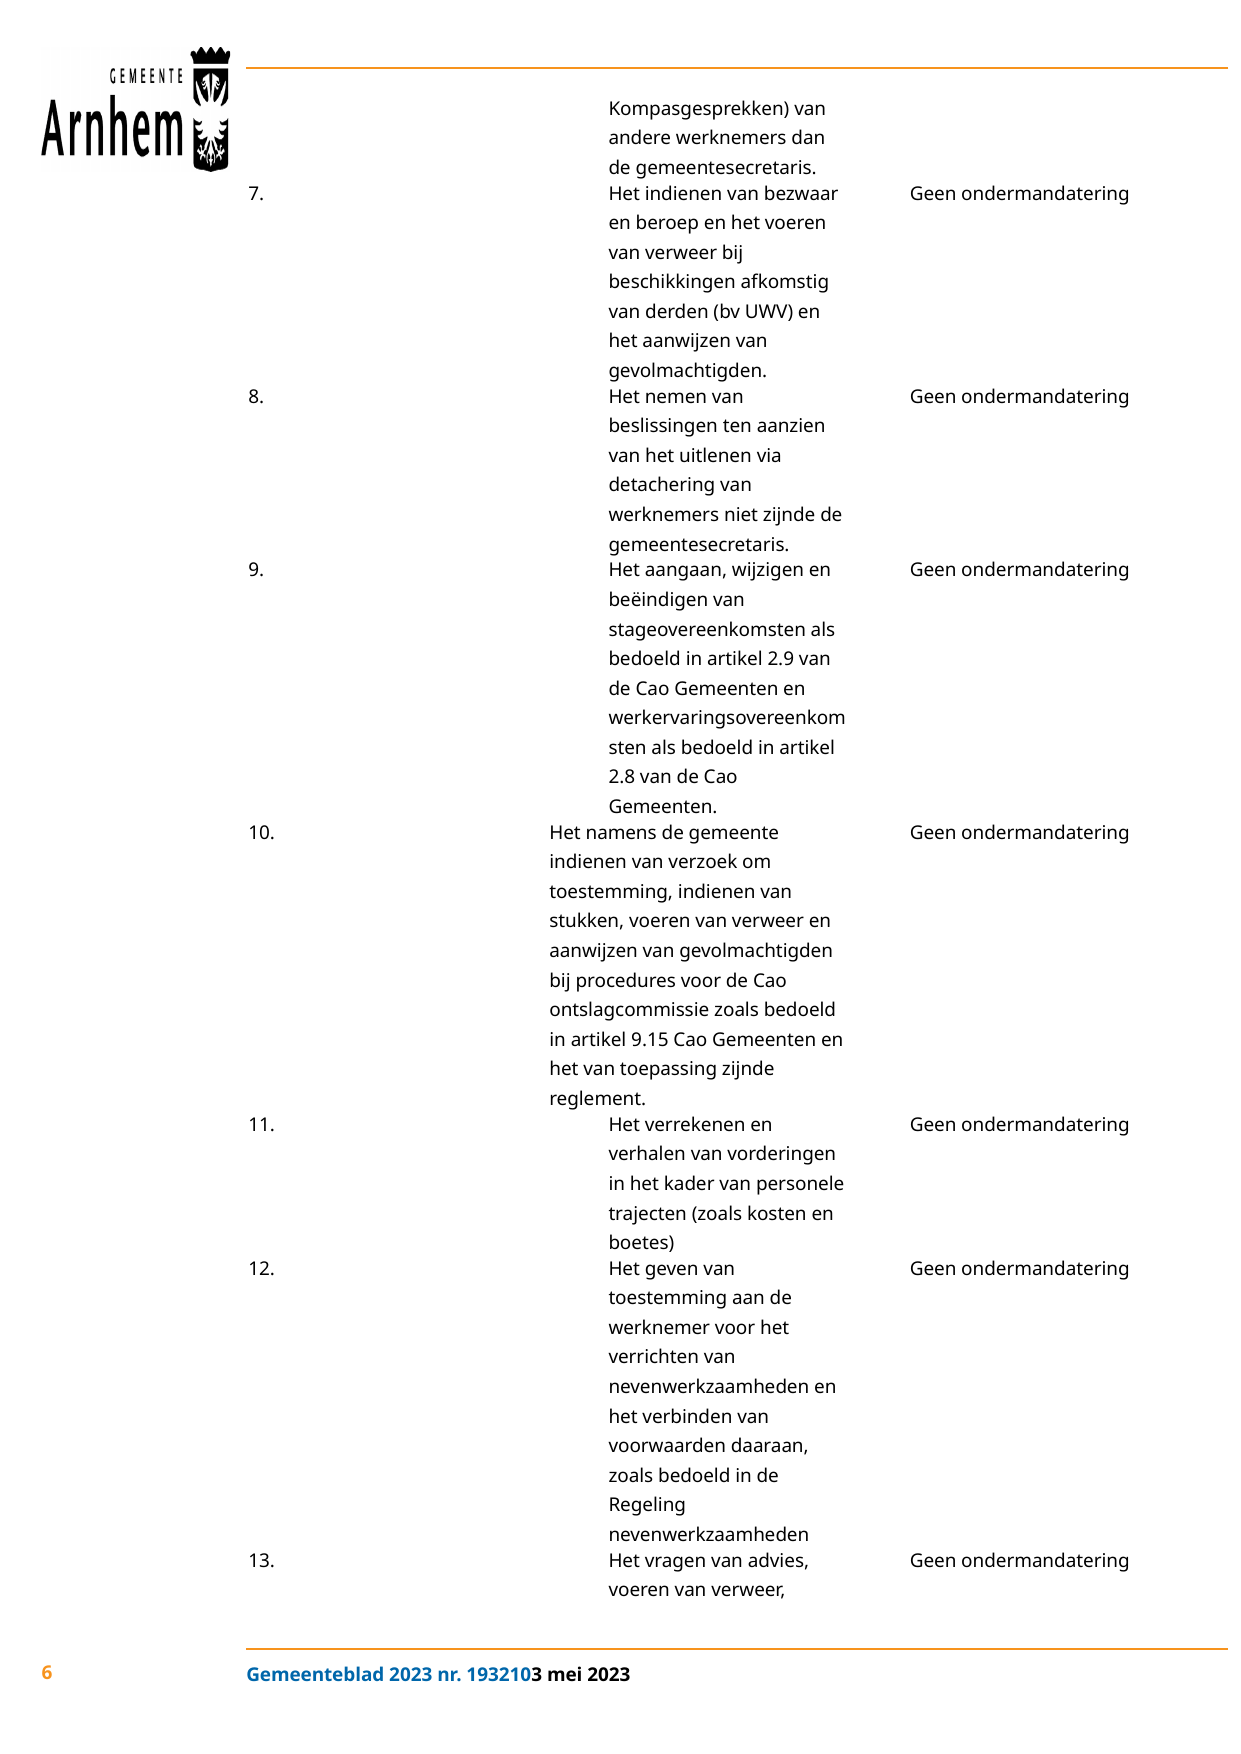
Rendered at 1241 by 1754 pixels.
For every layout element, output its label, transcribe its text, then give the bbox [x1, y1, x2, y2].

table_cell [248, 819, 549, 1111]
table_cell Het nemen van beslissingen ten aanzien van het uitlenen via detachering van werknemers niet zijnde de gemeentesecretaris. [549, 383, 850, 557]
table_cell Kompasgesprekken) van andere werknemers dan de gemeentesecretaris. [549, 95, 850, 180]
table_cell Geen ondermandatering [850, 557, 1152, 819]
table_cell Het namens de gemeente indienen van verzoek om toestemming, indienen van stukken, voeren van verweer en aanwijzen van gevolmachtigden bij procedures voor de Cao ontslagcommissie zoals bedoeld in artikel 9.15 Cao Gemeenten en het van toepassing zijnde reglement. [549, 819, 850, 1111]
picture [41, 47, 231, 172]
table_cell Geen ondermandatering [850, 1111, 1152, 1255]
table_cell [248, 383, 549, 557]
table_cell Het verrekenen en verhalen van vorderingen in het kader van personele trajecten (zoals kosten en boetes) [549, 1111, 850, 1255]
table_cell [248, 557, 549, 819]
table_cell [248, 1255, 549, 1547]
table_cell Geen ondermandatering [850, 180, 1152, 383]
table_cell Geen ondermandatering [850, 1255, 1152, 1547]
table_cell Het aangaan, wijzigen en beëindigen van stageovereenkomsten als bedoeld in artikel 2.9 van de Cao Gemeenten en werkervaringsovereenkomsten als bedoeld in artikel 2.8 van de Cao Gemeenten. [549, 557, 850, 819]
table_cell Het geven van toestemming aan de werknemer voor het verrichten van nevenwerkzaamheden en het verbinden van voorwaarden daaraan, zoals bedoeld in de Regeling nevenwerkzaamheden [549, 1255, 850, 1547]
table_cell Geen ondermandatering [850, 819, 1152, 1111]
table_cell [248, 1111, 549, 1255]
table_cell Geen ondermandatering [850, 1547, 1152, 1602]
table_cell [248, 95, 549, 180]
table_cell [850, 95, 1152, 180]
table_cell [248, 180, 549, 383]
table_cell [248, 1547, 549, 1602]
table_cell Geen ondermandatering [850, 383, 1152, 557]
table_cell Het indienen van bezwaar en beroep en het voeren van verweer bij beschikkingen afkomstig van derden (bv UWV) en het aanwijzen van gevolmachtigden. [549, 180, 850, 383]
table_cell Het vragen van advies, voeren van verweer, [549, 1547, 850, 1602]
